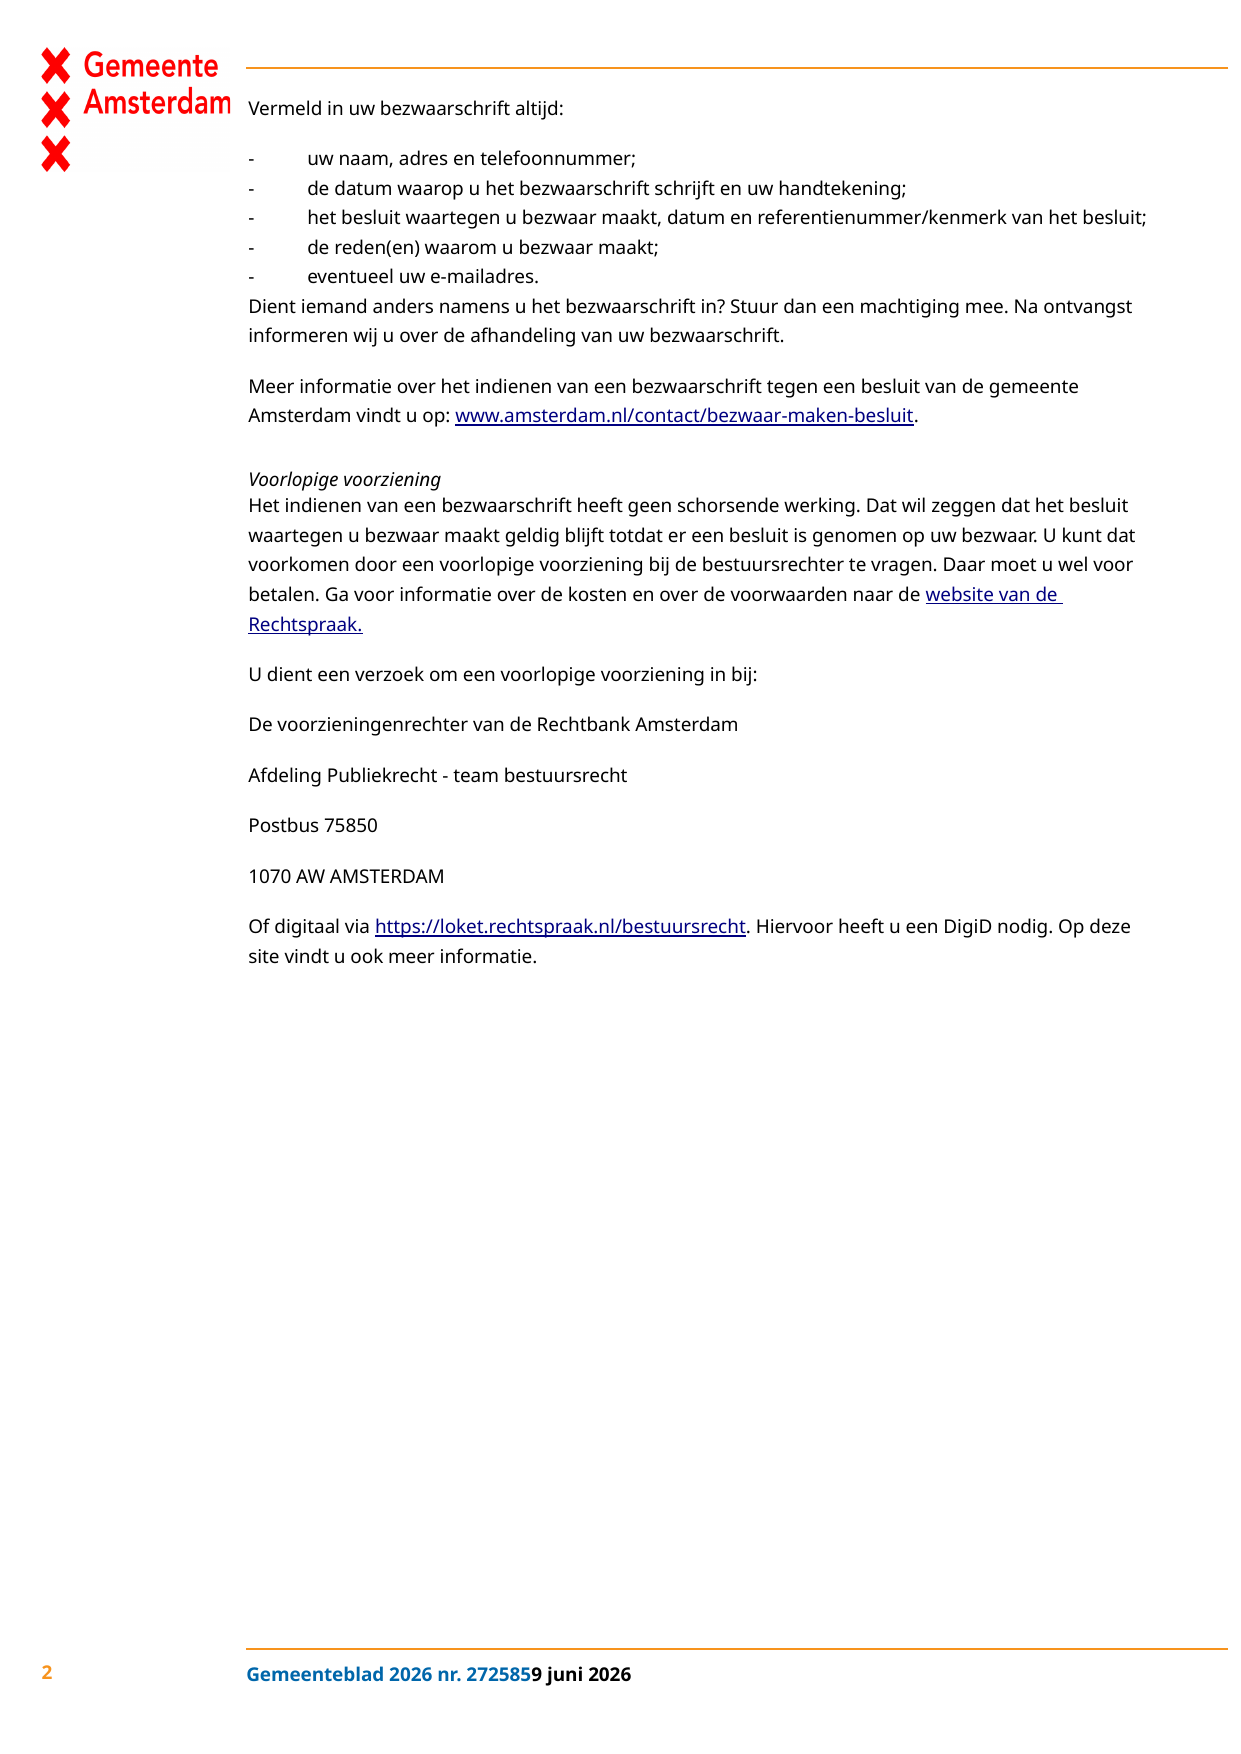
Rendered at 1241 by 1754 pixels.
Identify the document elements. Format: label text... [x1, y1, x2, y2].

text 1070 AW AMSTERDAM [248, 863, 1152, 888]
text Het indienen van een bezwaarschrift heeft geen schorsende werking. Dat wil zeggen dat het besluit waartegen u bezwaar maakt geldig blijft totdat er een besluit is genomen op uw bezwaar. U kunt dat voorkomen door een voorlopige voorziening bij de bestuursrechter te vragen. Daar moet u wel voor betalen. Ga voor informatie over de kosten en over de voorwaarden naar de website van de Rechtspraak. [248, 492, 1152, 636]
text Meer informatie over het indienen van een bezwaarschrift tegen een besluit van de gemeente Amsterdam vindt u op: www.amsterdam.nl/contact/bezwaar-maken-besluit. [248, 373, 1152, 428]
list het besluit waartegen u bezwaar maakt, datum en referentienummer/kenmerk van het besluit; [248, 204, 1152, 230]
text Afdeling Publiekrecht - team bestuursrecht [248, 762, 1152, 788]
text U dient een verzoek om een voorlopige voorziening in bij: [248, 661, 1152, 687]
text Dient iemand anders namens u het bezwaarschrift in? Stuur dan een machtiging mee. Na ontvangst informeren wij u over de afhandeling van uw bezwaarschrift. [248, 293, 1152, 348]
text Vermeld in uw bezwaarschrift altijd: [248, 95, 1152, 121]
picture [41, 47, 231, 172]
text Voorlopige voorziening [248, 467, 1152, 492]
text Of digitaal via https://loket.rechtspraak.nl/bestuursrecht. Hiervoor heeft u een DigiD nodig. Op deze site vindt u ook meer informatie. [248, 913, 1152, 968]
list de reden(en) waarom u bezwaar maakt; [248, 234, 1152, 260]
text Postbus 75850 [248, 812, 1152, 838]
text De voorzieningenrechter van de Rechtbank Amsterdam [248, 712, 1152, 737]
list eventueel uw e-mailadres. [248, 263, 1152, 289]
list de datum waarop u het bezwaarschrift schrijft en uw handtekening; [248, 175, 1152, 201]
list uw naam, adres en telefoonnummer; [248, 145, 1152, 171]
